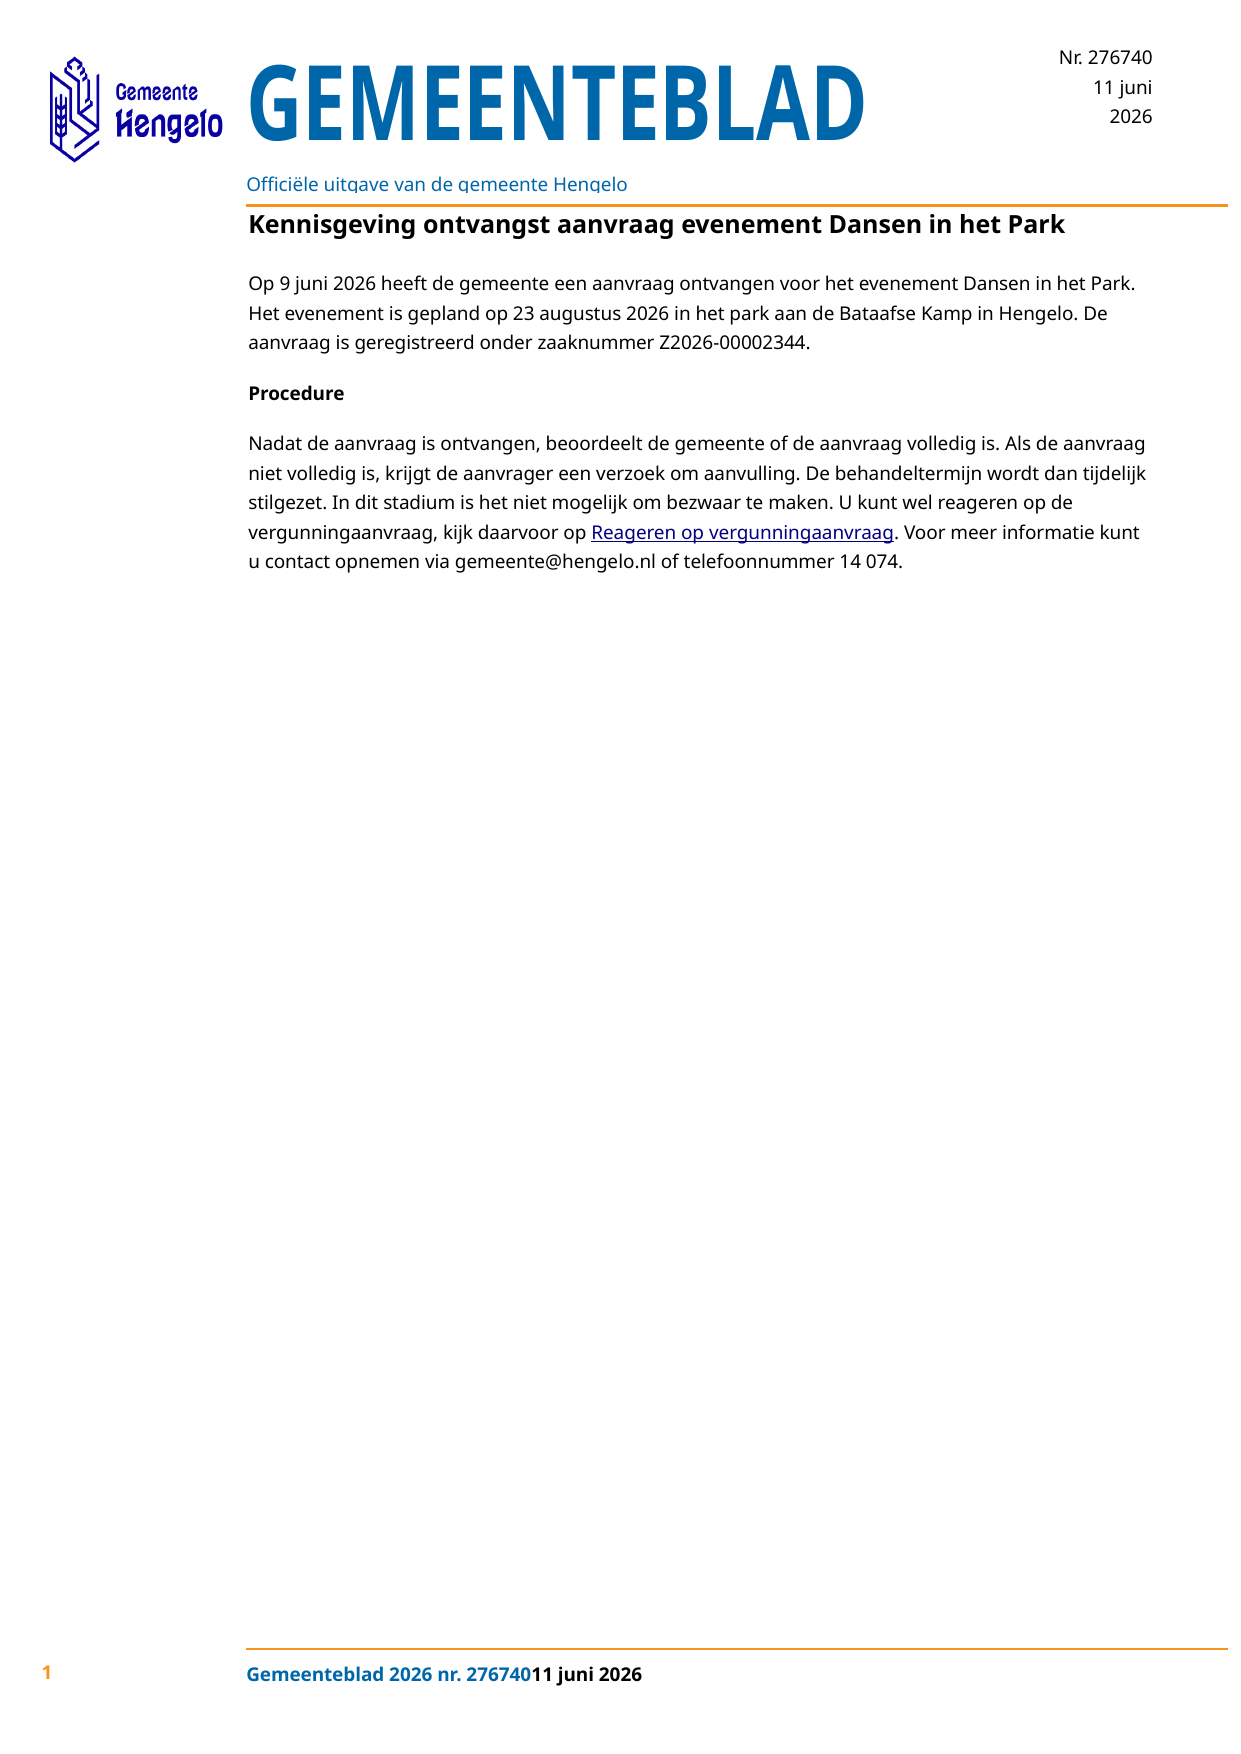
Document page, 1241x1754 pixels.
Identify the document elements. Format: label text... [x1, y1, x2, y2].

text Nadat de aanvraag is ontvangen, beoordeelt de gemeente of de aanvraag volledig is. Als de aanvraag niet volledig is, krijgt de aanvrager een verzoek om aanvulling. De behandeltermijn wordt dan tijdelijk stilgezet. In dit stadium is het niet mogelijk om bezwaar te maken. U kunt wel reageren op de vergunningaanvraag, kijk daarvoor op Reageren op vergunningaanvraag. Voor meer informatie kunt u contact opnemen via gemeente@hengelo.nl of telefoonnummer 14 074. [248, 430, 1152, 574]
text Kennisgeving ontvangst aanvraag evenement Dansen in het Park [248, 207, 1152, 241]
text Op 9 juni 2026 heeft de gemeente een aanvraag ontvangen voor het evenement Dansen in het Park. Het evenement is gepland op 23 augustus 2026 in het park aan de Bataafse Kamp in Hengelo. De aanvraag is geregistreerd onder zaaknummer Z2026-00002344. [248, 270, 1152, 355]
picture [41, 47, 231, 172]
text Procedure [248, 380, 1152, 406]
